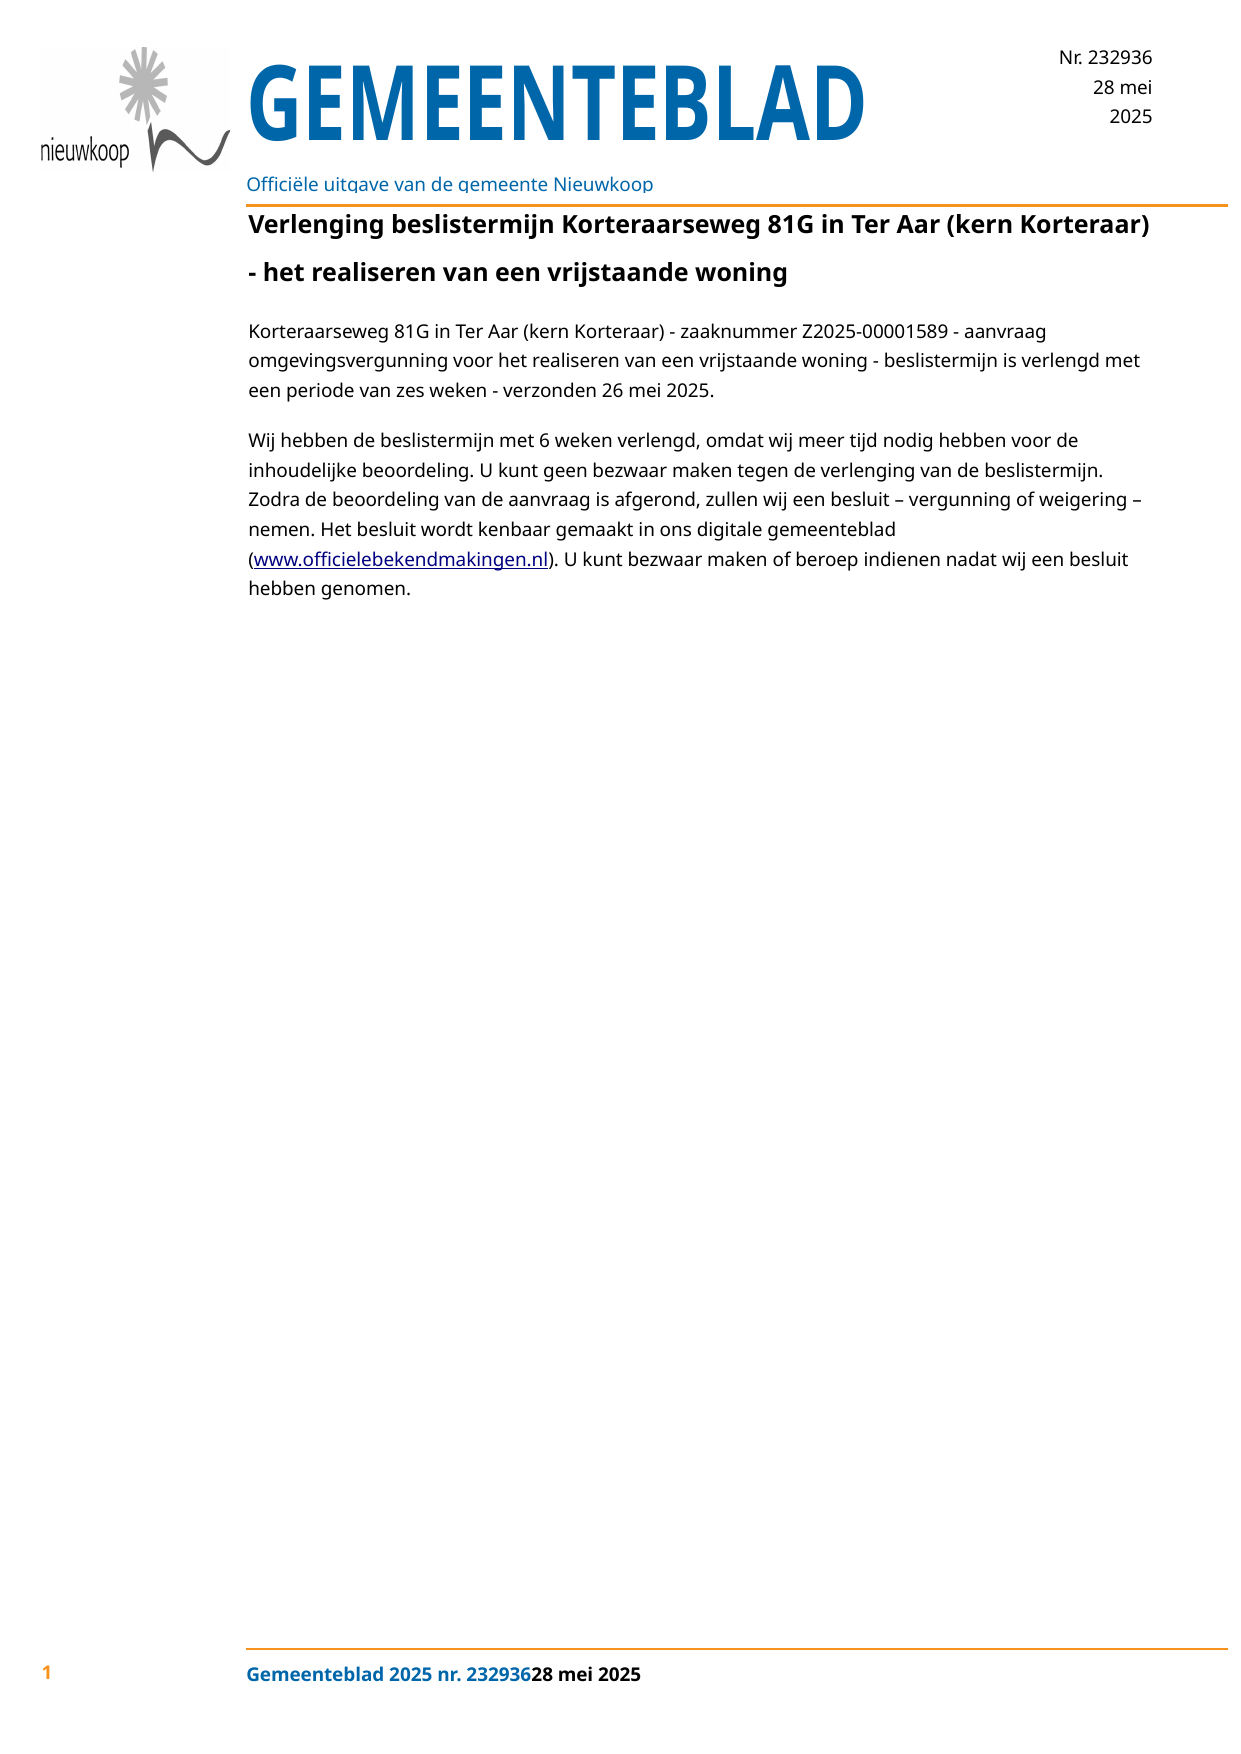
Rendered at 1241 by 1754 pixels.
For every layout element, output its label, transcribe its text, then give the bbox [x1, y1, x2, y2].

text Korteraarseweg 81G in Ter Aar (kern Korteraar) - zaaknummer Z2025-00001589 - aanvraag omgevingsvergunning voor het realiseren van een vrijstaande woning - beslistermijn is verlengd met een periode van zes weken - verzonden 26 mei 2025. [248, 318, 1152, 403]
text Verlenging beslistermijn Korteraarseweg 81G in Ter Aar (kern Korteraar) - het realiseren van een vrijstaande woning [248, 207, 1152, 288]
picture [41, 47, 231, 172]
text Wij hebben de beslistermijn met 6 weken verlengd, omdat wij meer tijd nodig hebben voor de inhoudelijke beoordeling. U kunt geen bezwaar maken tegen de verlenging van de beslistermijn. Zodra de beoordeling van de aanvraag is afgerond, zullen wij een besluit – vergunning of weigering – nemen. Het besluit wordt kenbaar gemaakt in ons digitale gemeenteblad (www.officielebekendmakingen.nl). U kunt bezwaar maken of beroep indienen nadat wij een besluit hebben genomen. [248, 427, 1152, 601]
